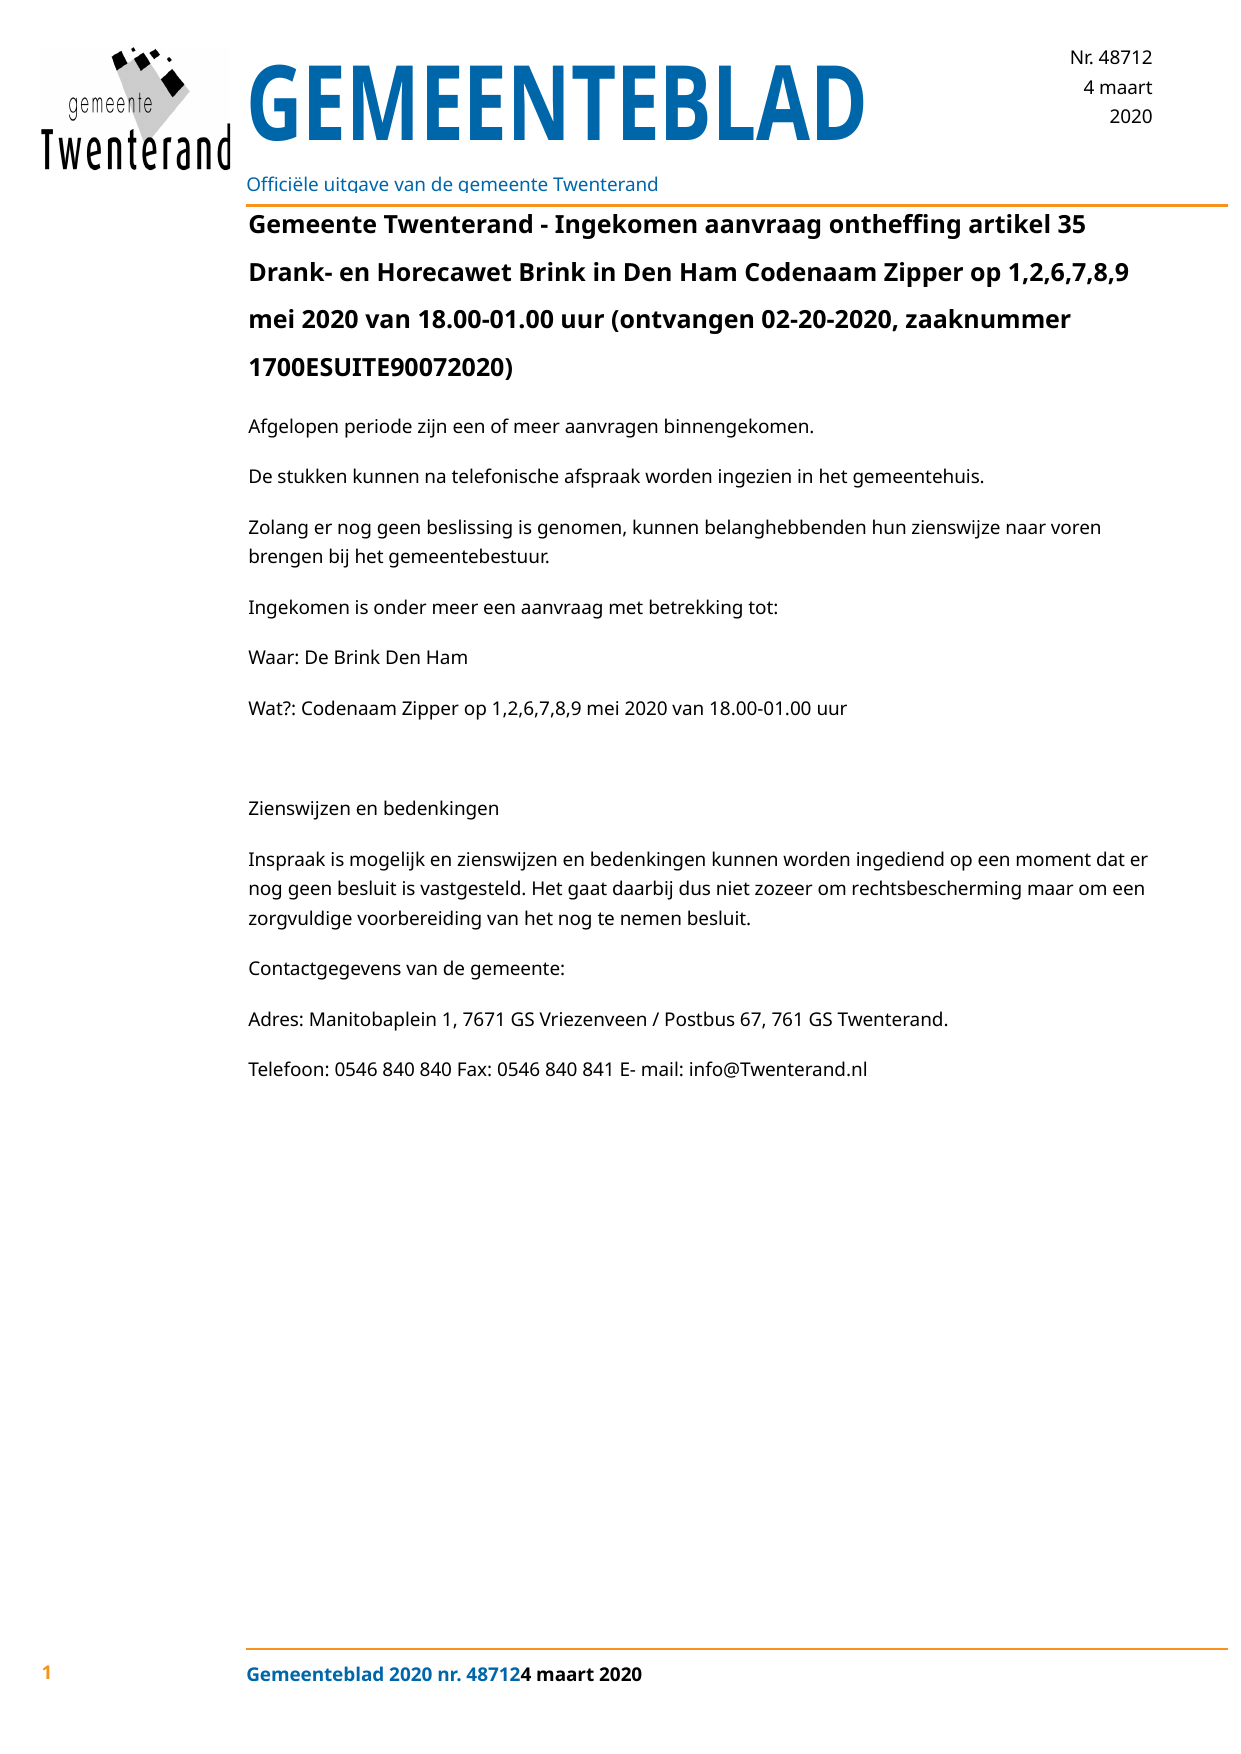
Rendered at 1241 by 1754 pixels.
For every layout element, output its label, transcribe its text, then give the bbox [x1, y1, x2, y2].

text Telefoon: 0546 840 840 Fax: 0546 840 841 E- mail: info@Twenterand.nl [248, 1056, 1152, 1082]
text Zolang er nog geen beslissing is genomen, kunnen belanghebbenden hun zienswijze naar voren brengen bij het gemeentebestuur. [248, 514, 1152, 569]
text De stukken kunnen na telefonische afspraak worden ingezien in het gemeentehuis. [248, 463, 1152, 489]
text Adres: Manitobaplein 1, 7671 GS Vriezenveen / Postbus 67, 761 GS Twenterand. [248, 1006, 1152, 1032]
text Zienswijzen en bedenkingen [248, 796, 1152, 821]
text Waar: De Brink Den Ham [248, 644, 1152, 670]
text Contactgegevens van de gemeente: [248, 956, 1152, 981]
picture [41, 47, 231, 172]
text Gemeente Twenterand - Ingekomen aanvraag ontheffing artikel 35 Drank- en Horecawet Brink in Den Ham Codenaam Zipper op 1,2,6,7,8,9 mei 2020 van 18.00-01.00 uur (ontvangen 02-20-2020, zaaknummer 1700ESUITE90072020) [248, 207, 1152, 384]
text Afgelopen periode zijn een of meer aanvragen binnengekomen. [248, 413, 1152, 439]
text Inspraak is mogelijk en zienswijzen en bedenkingen kunnen worden ingediend op een moment dat er nog geen besluit is vastgesteld. Het gaat daarbij dus niet zozeer om rechtsbescherming maar om een zorgvuldige voorbereiding van het nog te nemen besluit. [248, 846, 1152, 931]
text Wat?: Codenaam Zipper op 1,2,6,7,8,9 mei 2020 van 18.00-01.00 uur [248, 695, 1152, 721]
text Ingekomen is onder meer een aanvraag met betrekking tot: [248, 594, 1152, 620]
